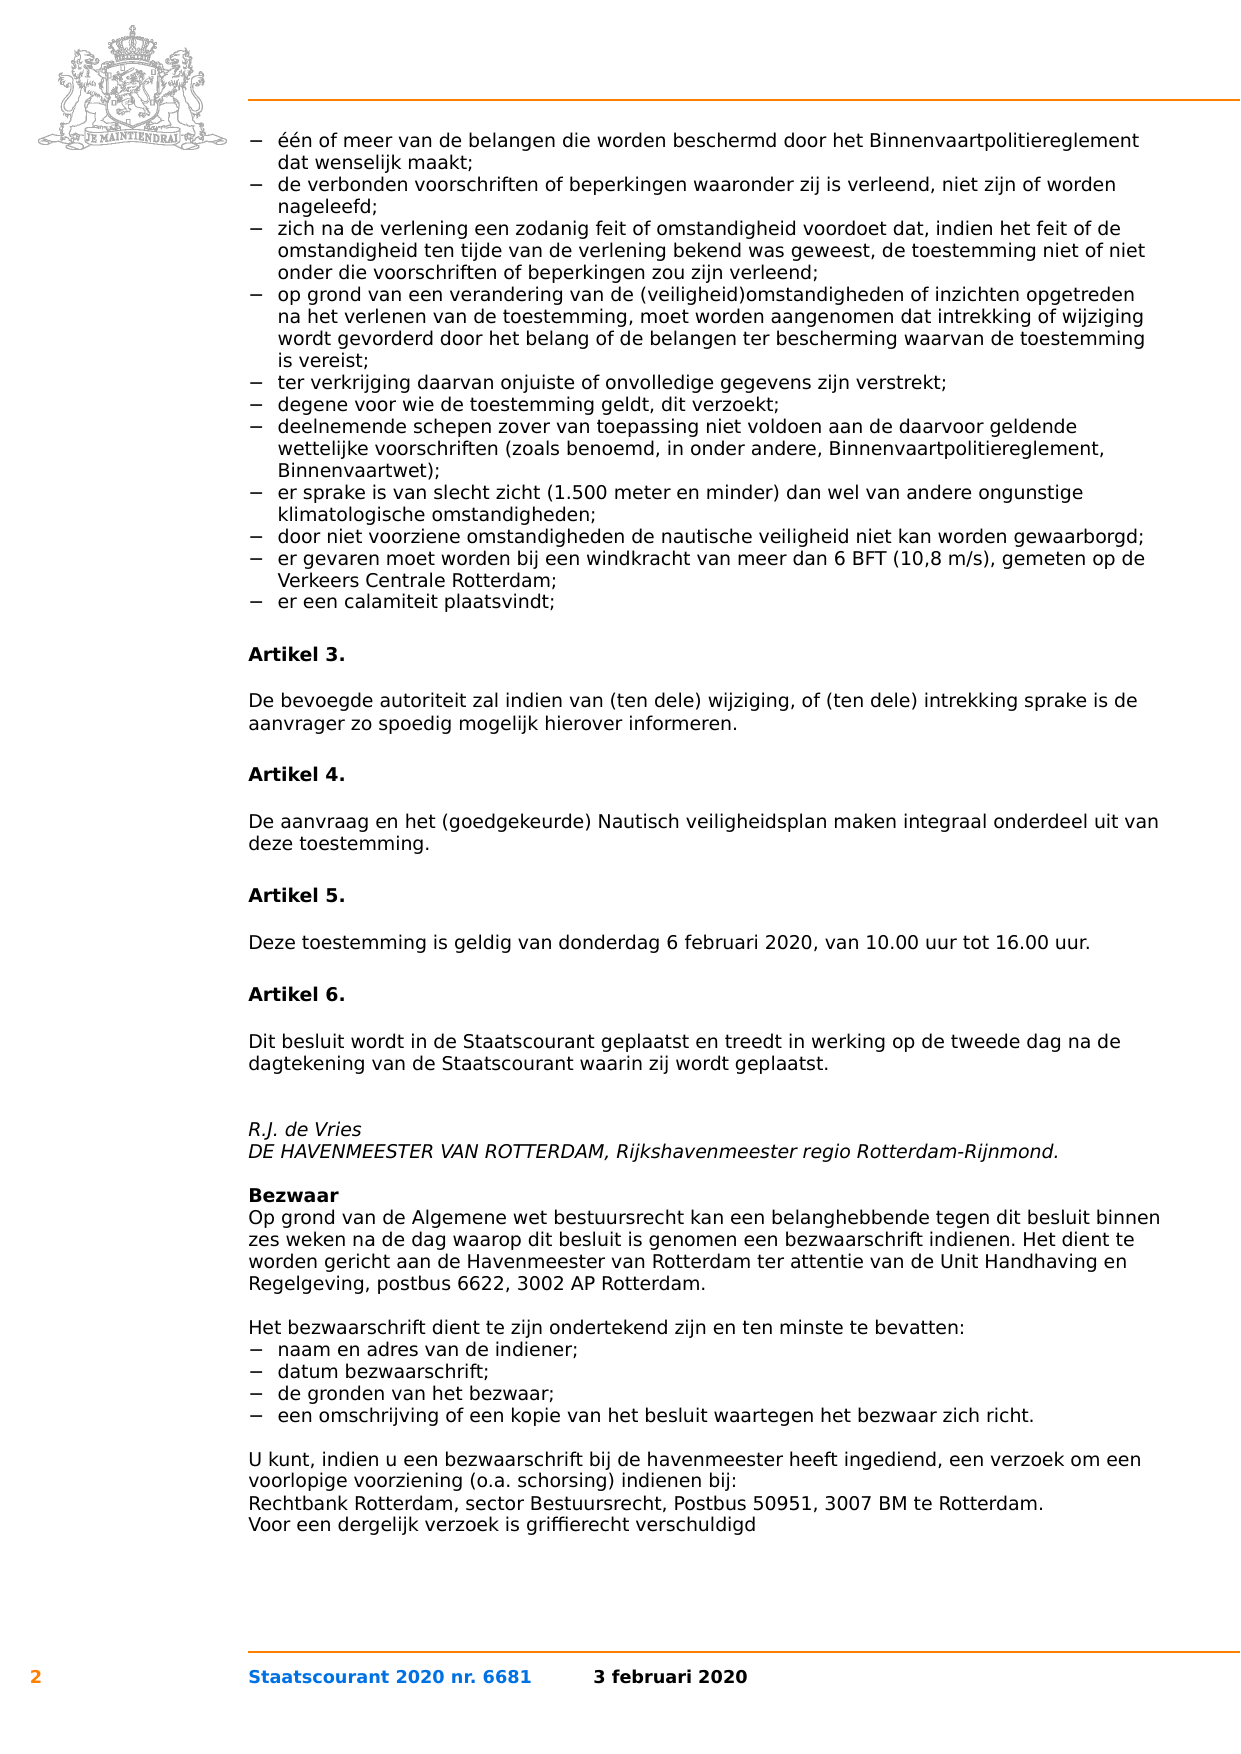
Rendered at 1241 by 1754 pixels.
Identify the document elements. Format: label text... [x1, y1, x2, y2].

text − één of meer van de belangen die worden beschermd door het Binnenvaartpolitiereglement dat wenselijk maakt; [248, 130, 1163, 174]
text − er een calamiteit plaatsvindt; [248, 591, 1163, 613]
text − zich na de verlening een zodanig feit of omstandigheid voordoet dat, indien het feit of de omstandigheid ten tijde van de verlening bekend was geweest, de toestemming niet of niet onder die voorschriften of beperkingen zou zijn verleend; [248, 218, 1163, 284]
text − de gronden van het bezwaar; [248, 1383, 1163, 1404]
text − degene voor wie de toestemming geldt, dit verzoekt; [248, 394, 1163, 416]
text − een omschrijving of een kopie van het besluit waartegen het bezwaar zich richt. [248, 1404, 1163, 1427]
picture [38, 25, 227, 150]
text − deelnemende schepen zover van toepassing niet voldoen aan de daarvoor geldende wettelijke voorschriften (zoals benoemd, in onder andere, Binnenvaartpolitiereglement, Binnenvaartwet); [248, 416, 1163, 482]
text U kunt, indien u een bezwaarschrift bij de havenmeester heeft ingediend, een verzoek om een voorlopige voorziening (o.a. schorsing) indienen bij: [248, 1448, 1163, 1492]
text − op grond van een verandering van de (veiligheid)omstandigheden of inzichten opgetreden na het verlenen van de toestemming, moet worden aangenomen dat intrekking of wijziging wordt gevorderd door het belang of de belangen ter bescherming waarvan de toestemming is vereist; [248, 284, 1163, 372]
subtitle Artikel 6. [248, 984, 1163, 1006]
text Dit besluit wordt in de Staatscourant geplaatst en treedt in werking op de tweede dag na de dagtekening van de Staatscourant waarin zij wordt geplaatst. [248, 1031, 1163, 1075]
text Op grond van de Algemene wet bestuursrecht kan een belanghebbende tegen dit besluit binnen zes weken na de dag waarop dit besluit is genomen een bezwaarschrift indienen. Het dient te worden gericht aan de Havenmeester van Rotterdam ter attentie van de Unit Handhaving en Regelgeving, postbus 6622, 3002 AP Rotterdam. [248, 1207, 1163, 1295]
text − datum bezwaarschrift; [248, 1361, 1163, 1383]
text Het bezwaarschrift dient te zijn ondertekend zijn en ten minste te bevatten: [248, 1317, 1163, 1339]
text De aanvraag en het (goedgekeurde) Nautisch veiligheidsplan maken integraal onderdeel uit van deze toestemming. [248, 811, 1163, 855]
text Voor een dergelijk verzoek is griffierecht verschuldigd [248, 1514, 1163, 1536]
text Bezwaar [248, 1185, 1163, 1207]
text − de verbonden voorschriften of beperkingen waaronder zij is verleend, niet zijn of worden nageleefd; [248, 174, 1163, 218]
text − er gevaren moet worden bij een windkracht van meer dan 6 BFT (10,8 m/s), gemeten op de Verkeers Centrale Rotterdam; [248, 547, 1163, 591]
text Rechtbank Rotterdam, sector Bestuursrecht, Postbus 50951, 3007 BM te Rotterdam. [248, 1492, 1163, 1514]
text − ter verkrijging daarvan onjuiste of onvolledige gegevens zijn verstrekt; [248, 372, 1163, 394]
text R.J. de Vries DE HAVENMEESTER VAN ROTTERDAM, Rijkshavenmeester regio Rotterdam-Rijnmond. [248, 1097, 1163, 1163]
subtitle Artikel 4. [248, 764, 1163, 786]
subtitle Artikel 3. [248, 643, 1163, 665]
text Deze toestemming is geldig van donderdag 6 februari 2020, van 10.00 uur tot 16.00 uur. [248, 932, 1163, 954]
text − naam en adres van de indiener; [248, 1339, 1163, 1361]
text De bevoegde autoriteit zal indien van (ten dele) wijziging, of (ten dele) intrekking sprake is de aanvrager zo spoedig mogelijk hierover informeren. [248, 690, 1163, 734]
text − door niet voorziene omstandigheden de nautische veiligheid niet kan worden gewaarborgd; [248, 526, 1163, 547]
text − er sprake is van slecht zicht (1.500 meter en minder) dan wel van andere ongunstige klimatologische omstandigheden; [248, 482, 1163, 526]
subtitle Artikel 5. [248, 885, 1163, 907]
